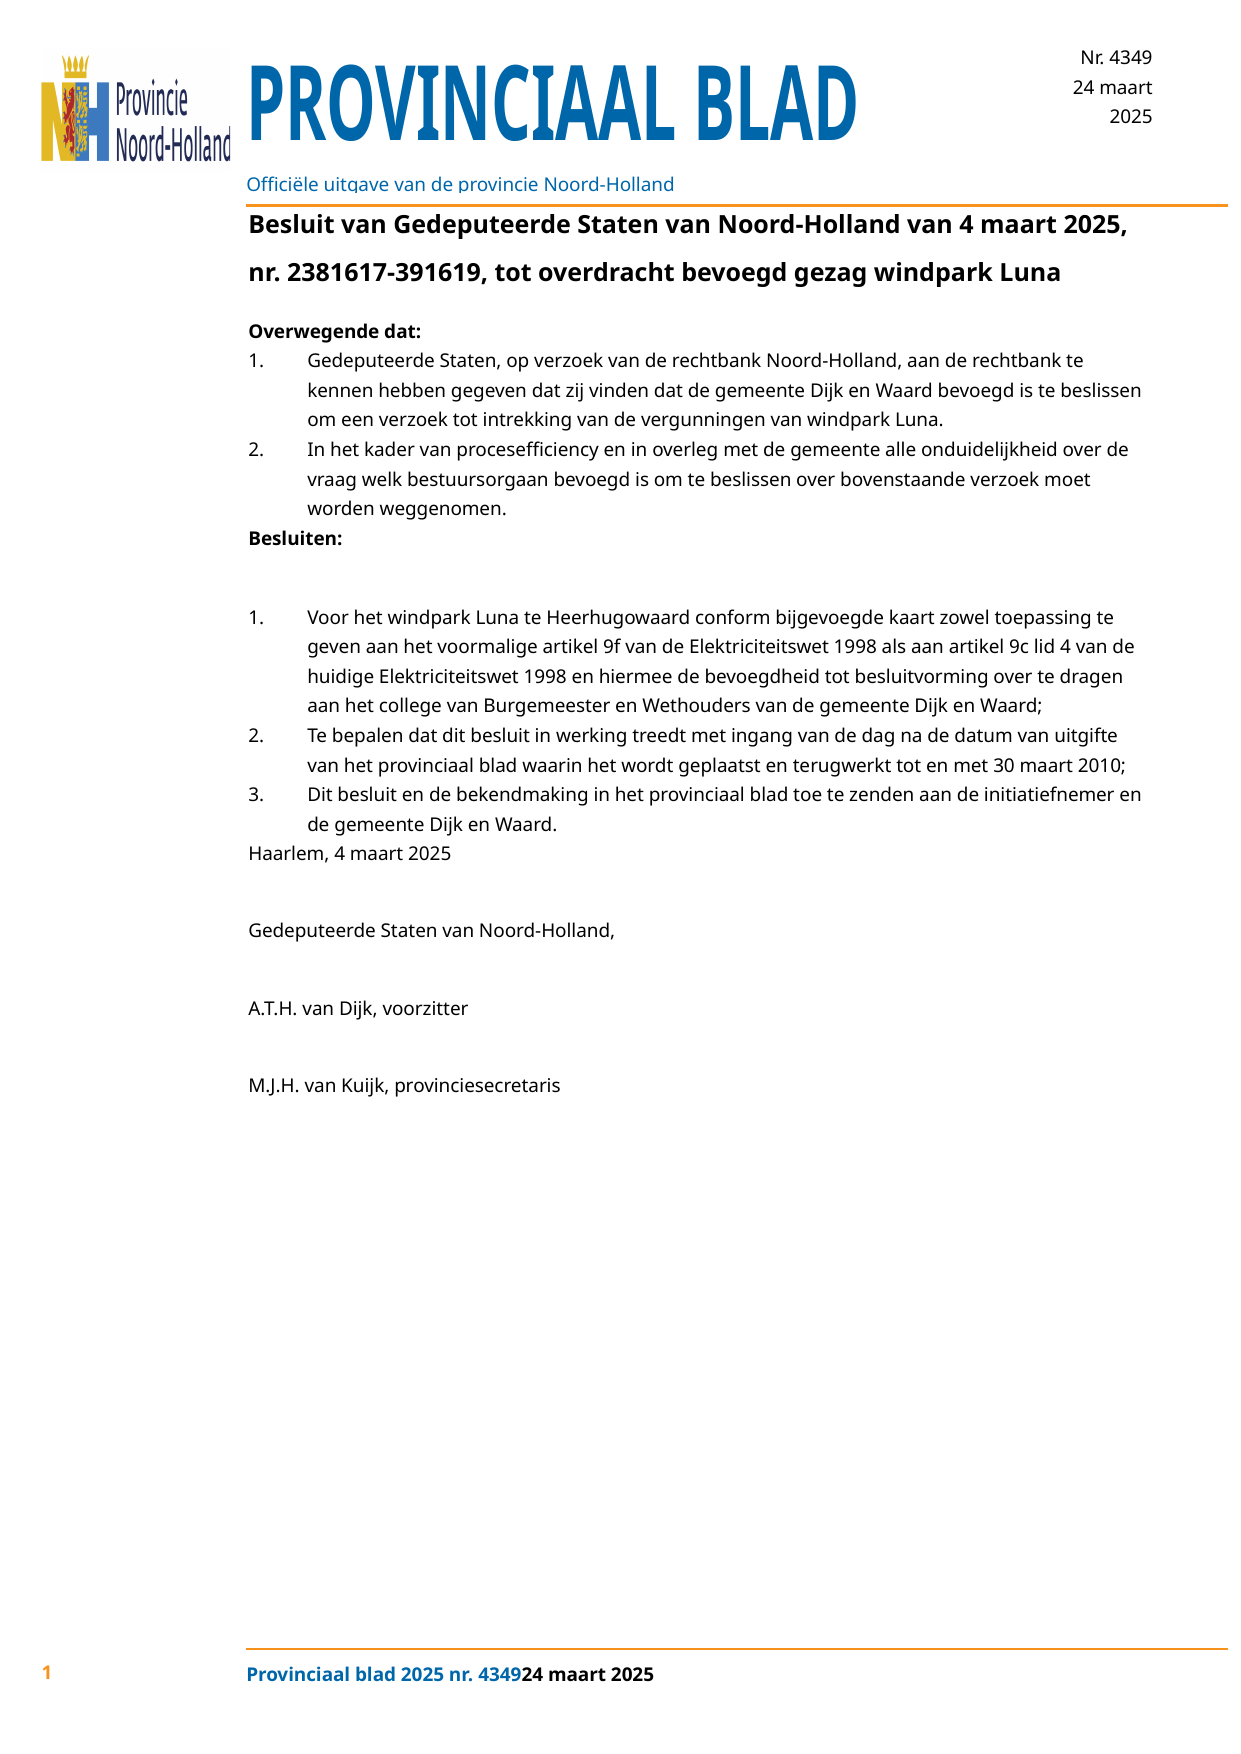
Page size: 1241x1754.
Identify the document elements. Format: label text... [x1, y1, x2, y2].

text Overwegende dat: [248, 318, 1152, 344]
list Dit besluit en de bekendmaking in het provinciaal blad toe te zenden aan de initiatiefnemer en de gemeente Dijk en Waard. [248, 781, 1152, 837]
list Gedeputeerde Staten, op verzoek van de rechtbank Noord-Holland, aan de rechtbank te kennen hebben gegeven dat zij vinden dat de gemeente Dijk en Waard bevoegd is te beslissen om een verzoek tot intrekking van de vergunningen van windpark Luna. [248, 347, 1152, 432]
list In het kader van procesefficiency en in overleg met de gemeente alle onduidelijkheid over de vraag welk bestuursorgaan bevoegd is om te beslissen over bovenstaande verzoek moet worden weggenomen. [248, 436, 1152, 521]
text Besluiten: [248, 525, 1152, 551]
list Voor het windpark Luna te Heerhugowaard conform bijgevoegde kaart zowel toepassing te geven aan het voormalige artikel 9f van de Elektriciteitswet 1998 als aan artikel 9c lid 4 van de huidige Elektriciteitswet 1998 en hiermee de bevoegdheid tot besluitvorming over te dragen aan het college van Burgemeester en Wethouders van de gemeente Dijk en Waard; [248, 604, 1152, 718]
picture [41, 47, 231, 172]
text Besluit van Gedeputeerde Staten van Noord-Holland van 4 maart 2025, nr. 2381617-391619, tot overdracht bevoegd gezag windpark Luna [248, 207, 1152, 288]
text A.T.H. van Dijk, voorzitter [248, 995, 1152, 1021]
text Haarlem, 4 maart 2025 [248, 841, 1152, 866]
list Te bepalen dat dit besluit in werking treedt met ingang van de dag na de datum van uitgifte van het provinciaal blad waarin het wordt geplaatst en terugwerkt tot en met 30 maart 2010; [248, 722, 1152, 777]
text M.J.H. van Kuijk, provinciesecretaris [248, 1072, 1152, 1098]
text Gedeputeerde Staten van Noord-Holland, [248, 918, 1152, 943]
